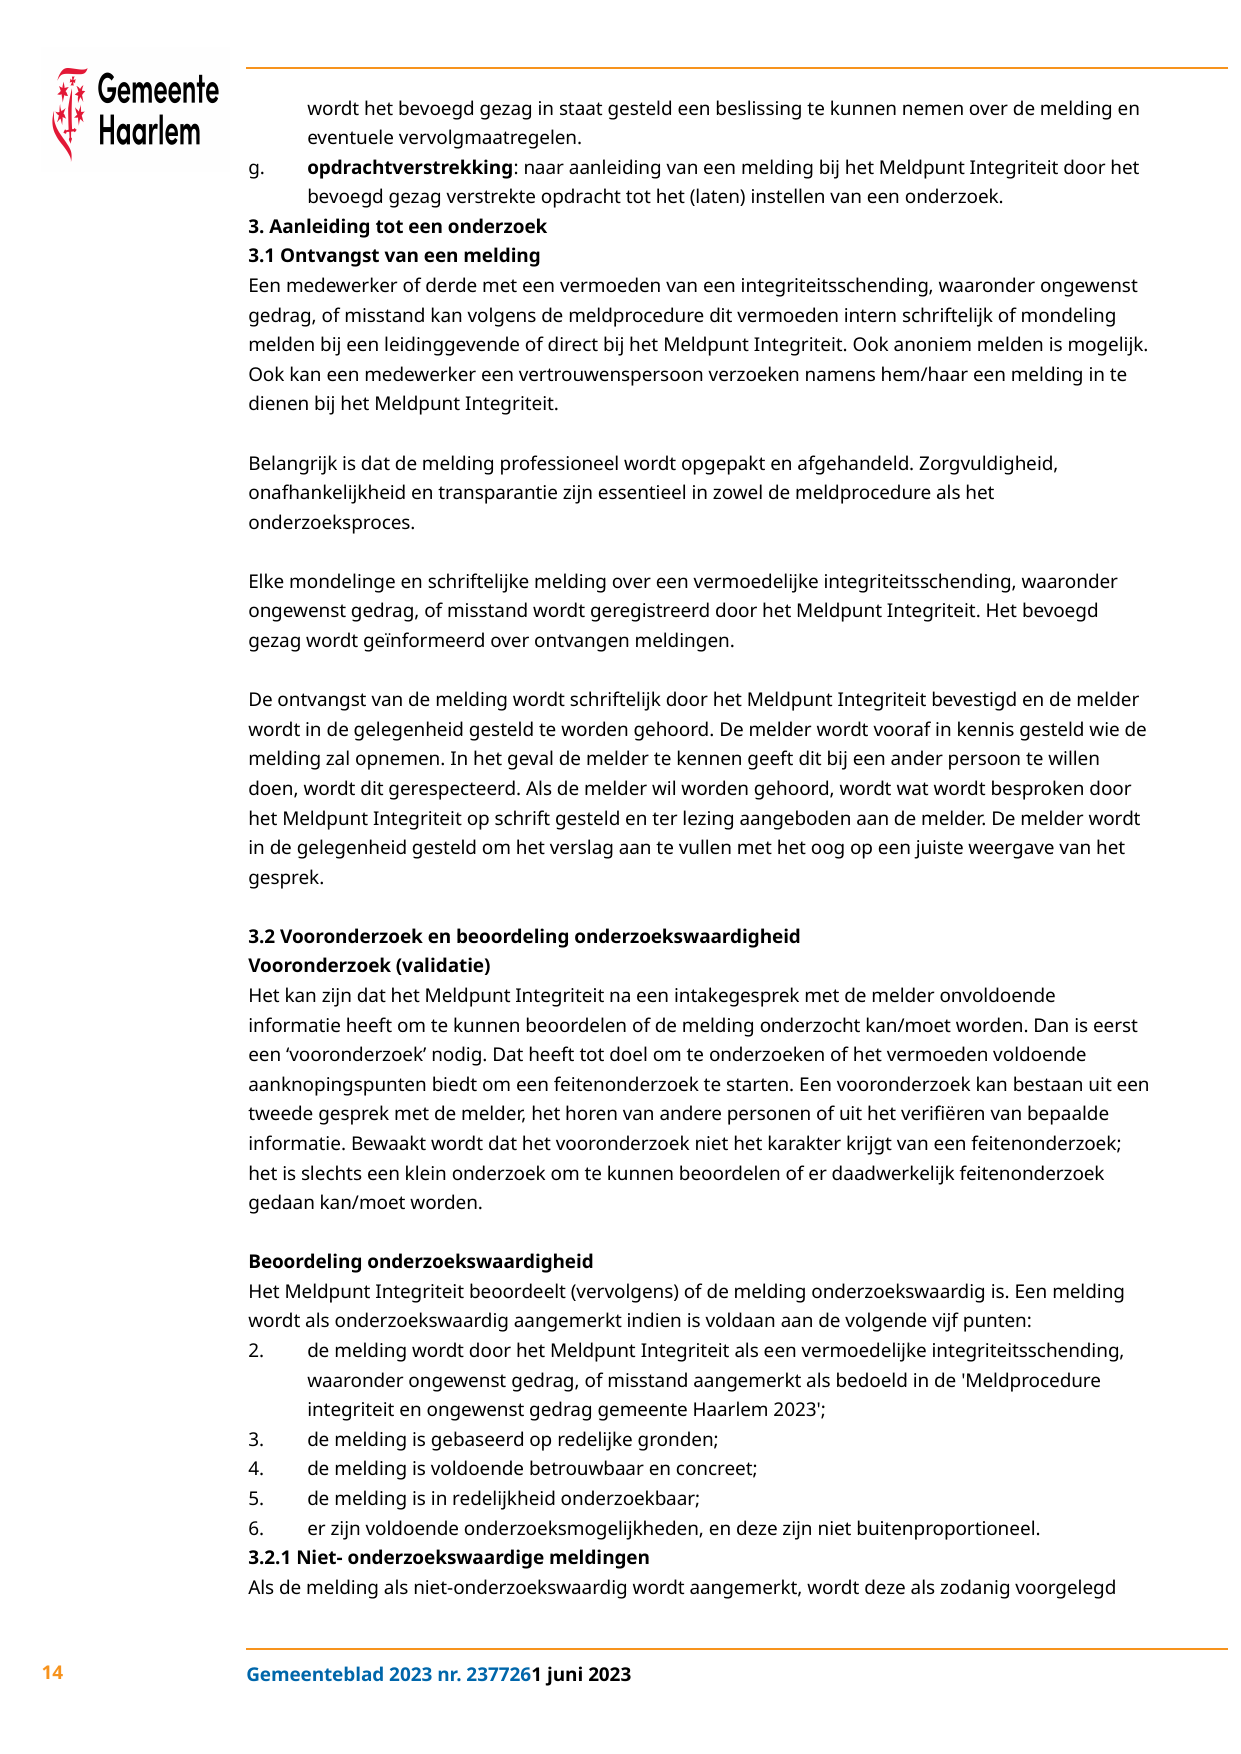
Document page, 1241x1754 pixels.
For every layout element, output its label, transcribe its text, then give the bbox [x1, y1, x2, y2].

list de melding is gebaseerd op redelijke gronden; [248, 1426, 1152, 1452]
text 3.1 Ontvangst van een melding [248, 243, 1152, 268]
list de melding is voldoende betrouwbaar en concreet; [248, 1456, 1152, 1481]
text Het kan zijn dat het Meldpunt Integriteit na een intakegesprek met de melder onvoldoende informatie heeft om te kunnen beoordelen of de melding onderzocht kan/moet worden. Dan is eerst een ‘vooronderzoek’ nodig. Dat heeft tot doel om te onderzoeken of het vermoeden voldoende aanknopingspunten biedt om een feitenonderzoek te starten. Een vooronderzoek kan bestaan uit een tweede gesprek met de melder, het horen van andere personen of uit het verifiëren van bepaalde informatie. Bewaakt wordt dat het vooronderzoek niet het karakter krijgt van een feitenonderzoek; het is slechts een klein onderzoek om te kunnen beoordelen of er daadwerkelijk feitenonderzoek gedaan kan/moet worden. [248, 982, 1152, 1215]
list er zijn voldoende onderzoeksmogelijkheden, en deze zijn niet buitenproportioneel. [248, 1515, 1152, 1541]
list opdrachtverstrekking: naar aanleiding van een melding bij het Meldpunt Integriteit door het bevoegd gezag verstrekte opdracht tot het (laten) instellen van een onderzoek. [248, 154, 1152, 209]
text De ontvangst van de melding wordt schriftelijk door het Meldpunt Integriteit bevestigd en de melder wordt in de gelegenheid gesteld te worden gehoord. De melder wordt vooraf in kennis gesteld wie de melding zal opnemen. In het geval de melder te kennen geeft dit bij een ander persoon te willen doen, wordt dit gerespecteerd. Als de melder wil worden gehoord, wordt wat wordt besproken door het Meldpunt Integriteit op schrift gesteld en ter lezing aangeboden aan de melder. De melder wordt in de gelegenheid gesteld om het verslag aan te vullen met het oog op een juiste weergave van het gesprek. [248, 686, 1152, 890]
text Beoordeling onderzoekswaardigheid [248, 1248, 1152, 1274]
text Belangrijk is dat de melding professioneel wordt opgepakt en afgehandeld. Zorgvuldigheid, onafhankelijkheid en transparantie zijn essentieel in zowel de meldprocedure als het onderzoeksproces. [248, 450, 1152, 535]
text Elke mondelinge en schriftelijke melding over een vermoedelijke integriteitsschending, waaronder ongewenst gedrag, of misstand wordt geregistreerd door het Meldpunt Integriteit. Het bevoegd gezag wordt geïnformeerd over ontvangen meldingen. [248, 568, 1152, 653]
picture [41, 47, 231, 172]
text Het Meldpunt Integriteit beoordeelt (vervolgens) of de melding onderzoekswaardig is. Een melding wordt als onderzoekswaardig aangemerkt indien is voldaan aan de volgende vijf punten: [248, 1278, 1152, 1333]
list de melding wordt door het Meldpunt Integriteit als een vermoedelijke integriteitsschending, waaronder ongewenst gedrag, of misstand aangemerkt als bedoeld in de 'Meldprocedure integriteit en ongewenst gedrag gemeente Haarlem 2023'; [248, 1337, 1152, 1422]
text Een medewerker of derde met een vermoeden van een integriteitsschending, waaronder ongewenst gedrag, of misstand kan volgens de meldprocedure dit vermoeden intern schriftelijk of mondeling melden bij een leidinggevende of direct bij het Meldpunt Integriteit. Ook anoniem melden is mogelijk. Ook kan een medewerker een vertrouwenspersoon verzoeken namens hem/haar een melding in te dienen bij het Meldpunt Integriteit. [248, 272, 1152, 416]
text Vooronderzoek (validatie) [248, 953, 1152, 978]
text 3. Aanleiding tot een onderzoek [248, 213, 1152, 239]
list de melding is in redelijkheid onderzoekbaar; [248, 1485, 1152, 1511]
text Als de melding als niet-onderzoekswaardig wordt aangemerkt, wordt deze als zodanig voorgelegd [248, 1574, 1152, 1600]
list wordt het bevoegd gezag in staat gesteld een beslissing te kunnen nemen over de melding en eventuele vervolgmaatregelen. [248, 95, 1152, 150]
text 3.2.1 Niet- onderzoekswaardige meldingen [248, 1544, 1152, 1570]
text 3.2 Vooronderzoek en beoordeling onderzoekswaardigheid [248, 923, 1152, 949]
